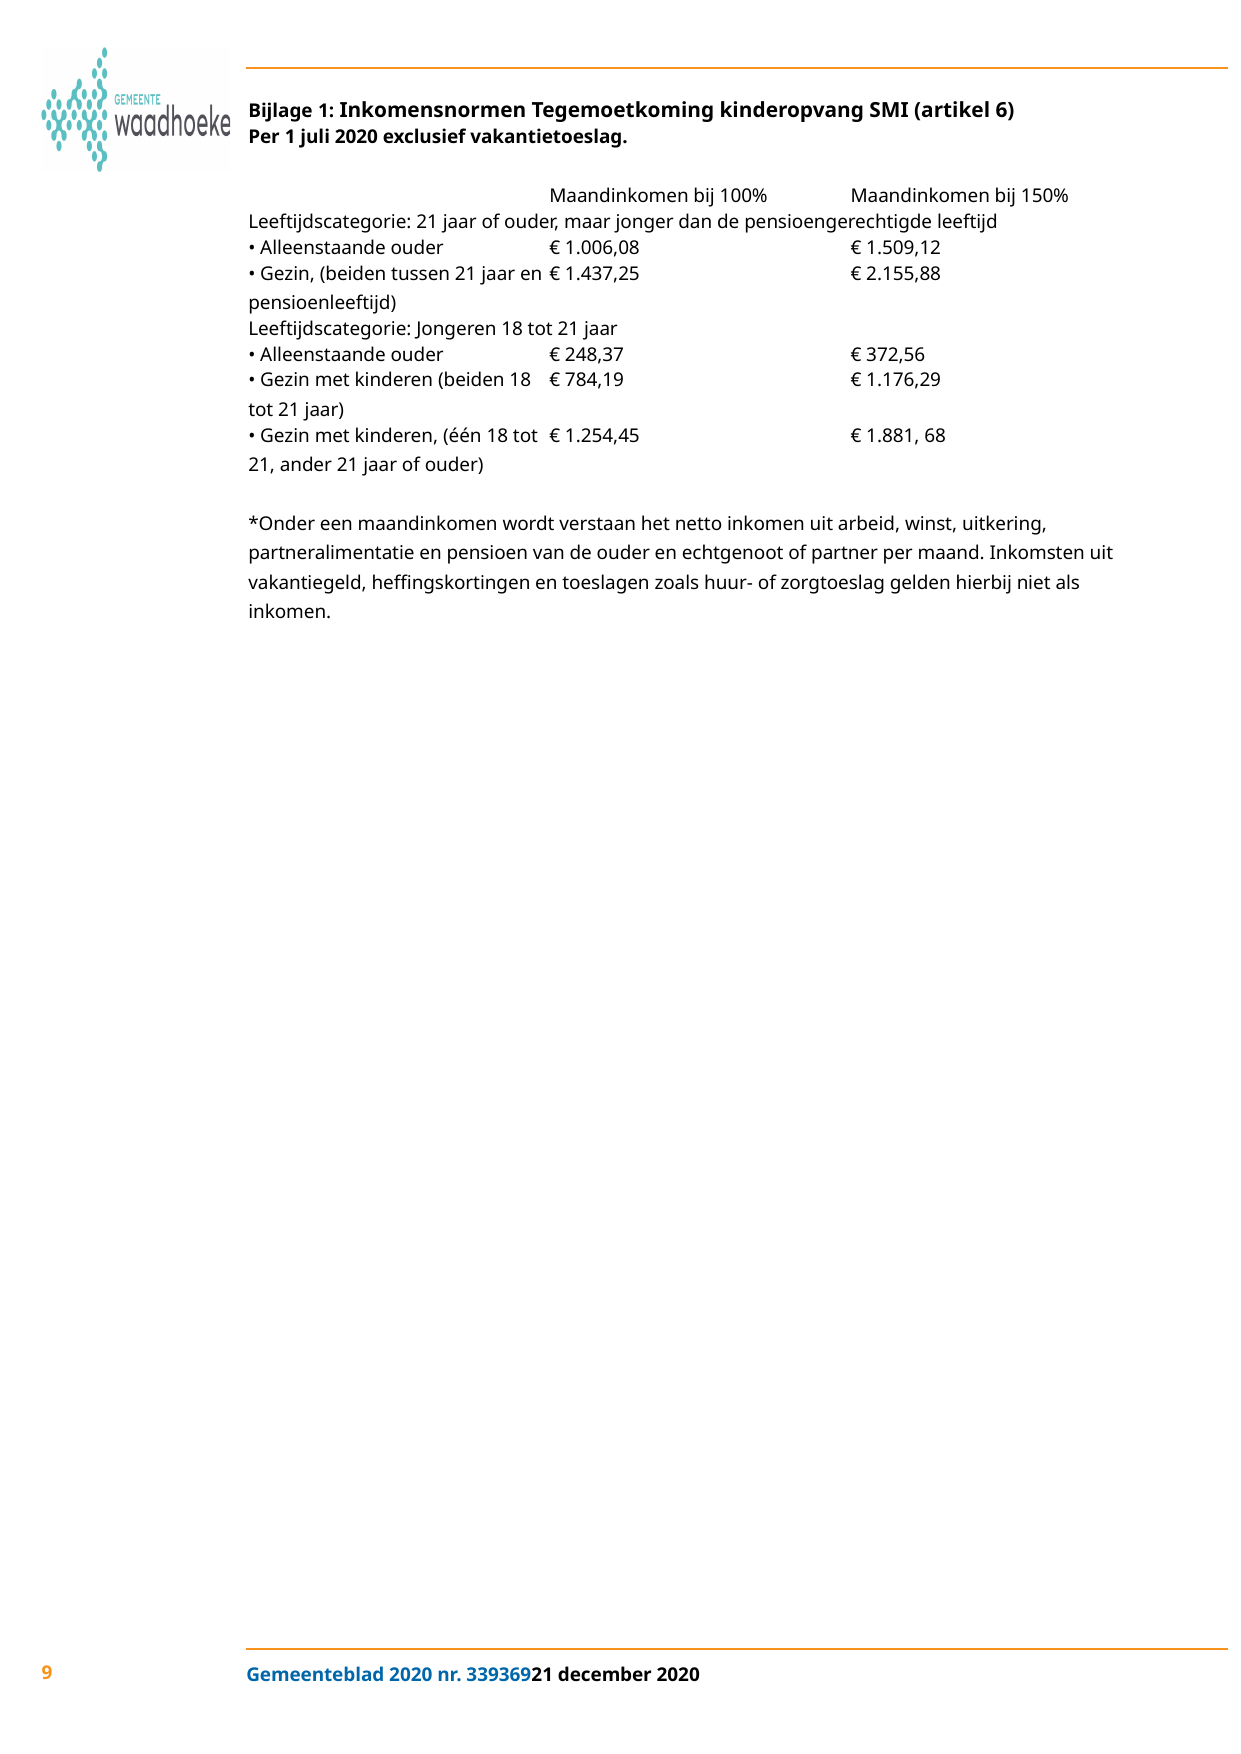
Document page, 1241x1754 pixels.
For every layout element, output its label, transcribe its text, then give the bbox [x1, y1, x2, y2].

table_cell € 1.006,08 [549, 234, 850, 260]
table_cell • Alleenstaande ouder [248, 234, 549, 260]
text Bijlage 1: Inkomensnormen Tegemoetkoming kinderopvang SMI (artikel 6) [248, 95, 1152, 123]
table_cell € 784,19 [549, 367, 850, 422]
table_cell • Alleenstaande ouder [248, 341, 549, 367]
table_cell Leeftijdscategorie: Jongeren 18 tot 21 jaar [248, 315, 1152, 341]
table_header [248, 183, 549, 208]
table_cell • Gezin met kinderen, (één 18 tot 21, ander 21 jaar of ouder) [248, 422, 549, 477]
table_cell • Gezin met kinderen (beiden 18 tot 21 jaar) [248, 367, 549, 422]
table_cell € 1.254,45 [549, 422, 850, 477]
table_cell € 248,37 [549, 341, 850, 367]
table_cell Leeftijdscategorie: 21 jaar of ouder, maar jonger dan de pensioengerechtigde leeftijd [248, 208, 1152, 234]
text Per 1 juli 2020 exclusief vakantietoeslag. [248, 123, 1152, 149]
table_header Maandinkomen bij 150% [850, 183, 1152, 208]
text *Onder een maandinkomen wordt verstaan het netto inkomen uit arbeid, winst, uitkering, partneralimentatie en pensioen van de ouder en echtgenoot of partner per maand. Inkomsten uit vakantiegeld, heffingskortingen en toeslagen zoals huur- of zorgtoeslag gelden hierbij niet als inkomen. [248, 510, 1152, 624]
table_cell € 372,56 [850, 341, 1152, 367]
table_cell € 1.509,12 [850, 234, 1152, 260]
table_cell € 1.176,29 [850, 367, 1152, 422]
table_cell € 2.155,88 [850, 260, 1152, 315]
picture [41, 47, 231, 172]
table_cell • Gezin, (beiden tussen 21 jaar en pensioenleeftijd) [248, 260, 549, 315]
table_cell € 1.881, 68 [850, 422, 1152, 477]
table_header Maandinkomen bij 100% [549, 183, 850, 208]
table_cell € 1.437,25 [549, 260, 850, 315]
